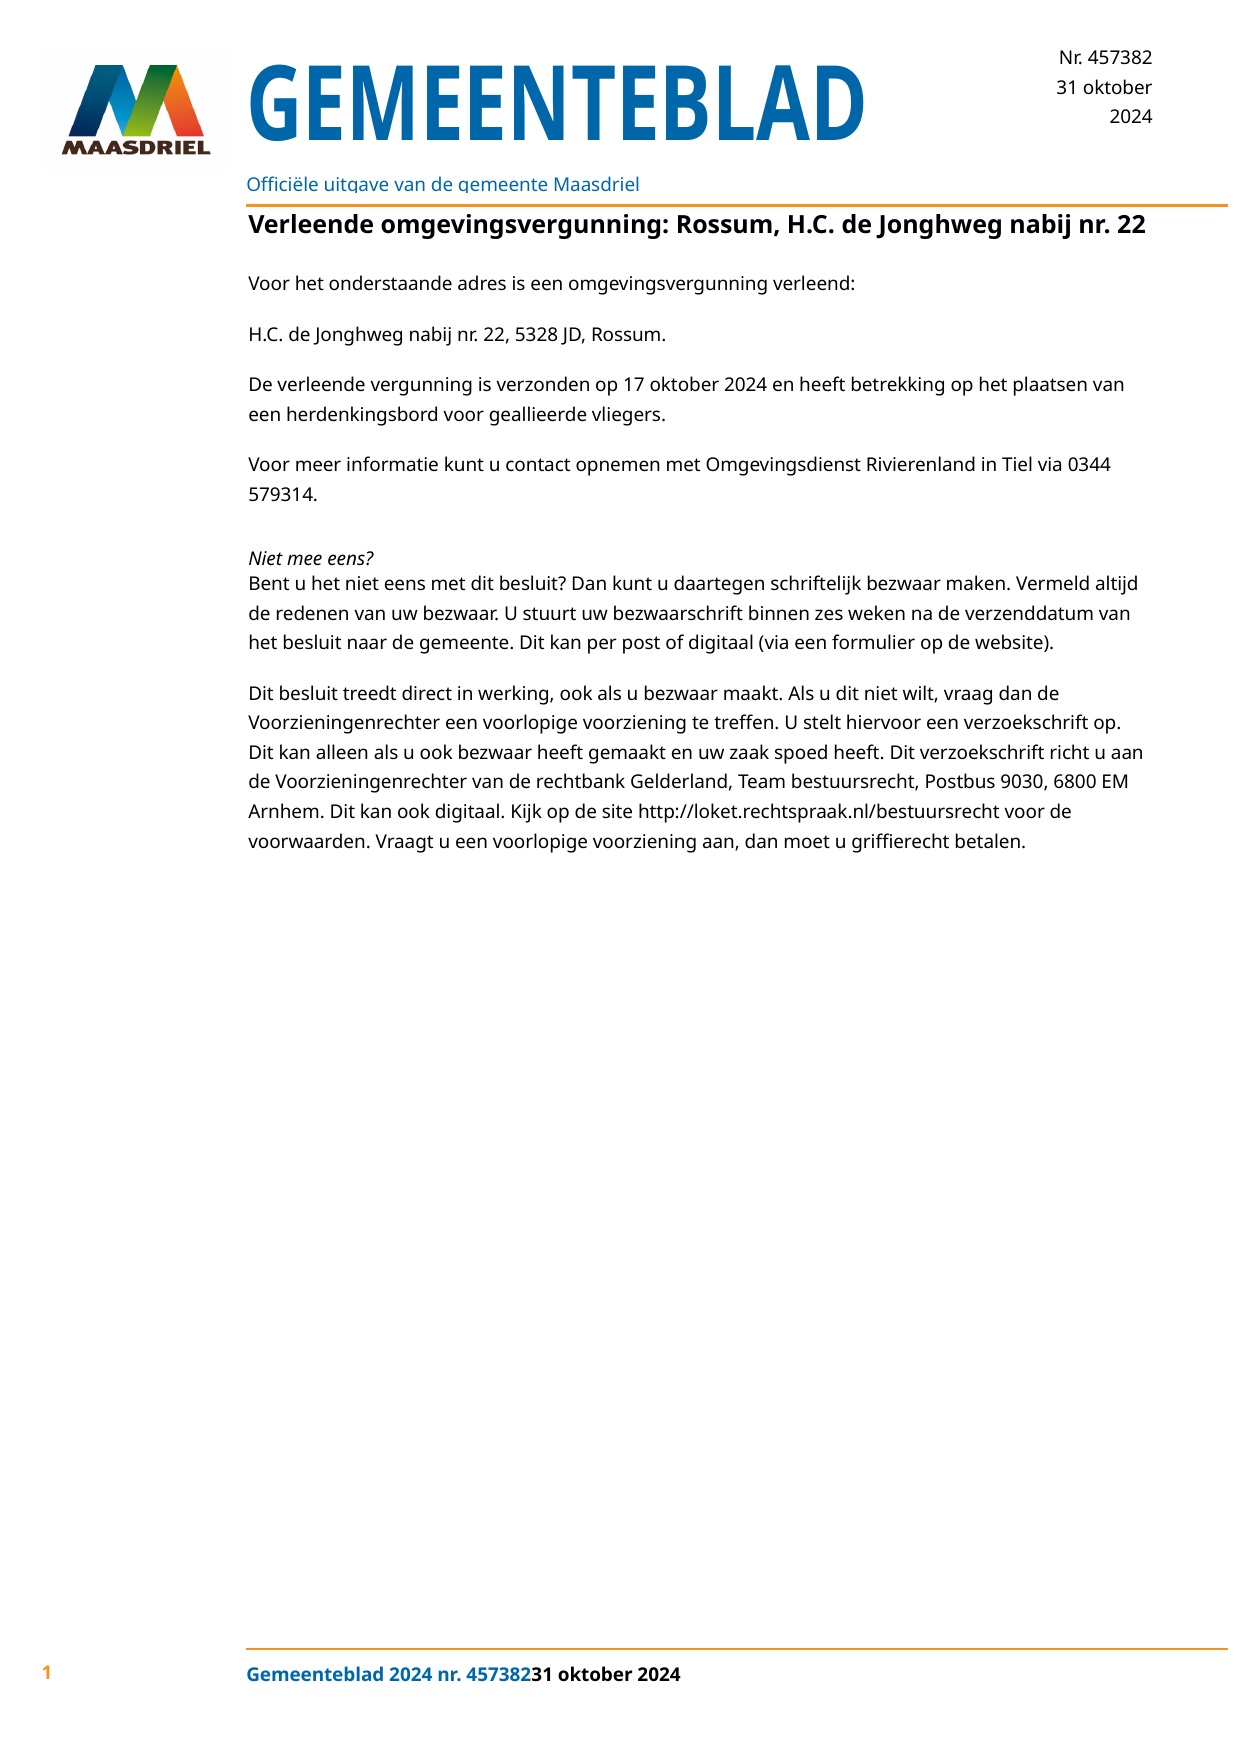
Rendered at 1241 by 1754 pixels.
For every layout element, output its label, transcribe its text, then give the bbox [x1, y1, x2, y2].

text Niet mee eens? [248, 545, 1152, 570]
text Bent u het niet eens met dit besluit? Dan kunt u daartegen schriftelijk bezwaar maken. Vermeld altijd de redenen van uw bezwaar. U stuurt uw bezwaarschrift binnen zes weken na de verzenddatum van het besluit naar de gemeente. Dit kan per post of digitaal (via een formulier op de website). [248, 570, 1152, 655]
text Dit besluit treedt direct in werking, ook als u bezwaar maakt. Als u dit niet wilt, vraag dan de Voorzieningenrechter een voorlopige voorziening te treffen. U stelt hiervoor een verzoekschrift op. Dit kan alleen als u ook bezwaar heeft gemaakt en uw zaak spoed heeft. Dit verzoekschrift richt u aan de Voorzieningenrechter van de rechtbank Gelderland, Team bestuursrecht, Postbus 9030, 6800 EM Arnhem. Dit kan ook digitaal. Kijk op de site http://loket.rechtspraak.nl/bestuursrecht voor de voorwaarden. Vraagt u een voorlopige voorziening aan, dan moet u griffierecht betalen. [248, 680, 1152, 854]
text Voor het onderstaande adres is een omgevingsvergunning verleend: [248, 270, 1152, 296]
text Voor meer informatie kunt u contact opnemen met Omgevingsdienst Rivierenland in Tiel via 0344 579314. [248, 451, 1152, 506]
text De verleende vergunning is verzonden op 17 oktober 2024 en heeft betrekking op het plaatsen van een herdenkingsbord voor geallieerde vliegers. [248, 371, 1152, 426]
text H.C. de Jonghweg nabij nr. 22, 5328 JD, Rossum. [248, 321, 1152, 346]
picture [41, 47, 231, 172]
text Verleende omgevingsvergunning: Rossum, H.C. de Jonghweg nabij nr. 22 [248, 207, 1152, 241]
